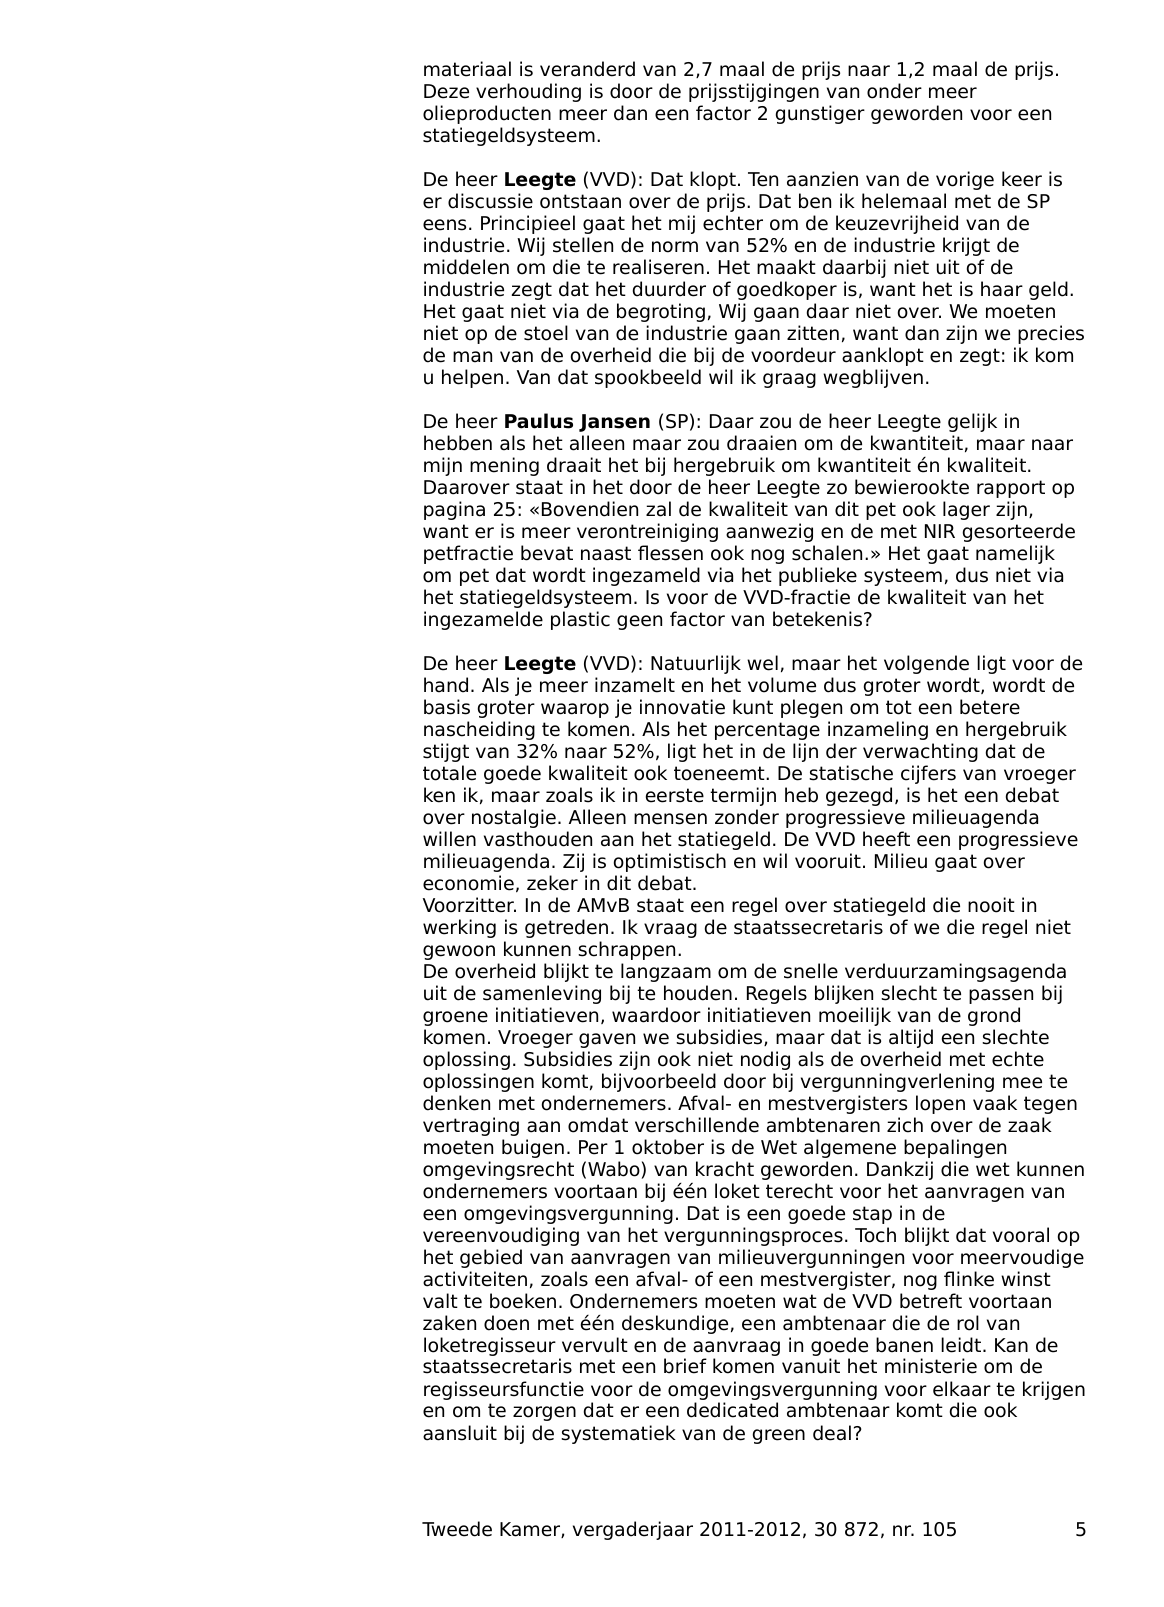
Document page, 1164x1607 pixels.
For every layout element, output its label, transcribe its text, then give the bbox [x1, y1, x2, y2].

text Voorzitter. In de AMvB staat een regel over statiegeld die nooit in werking is getreden. Ik vraag de staatssecretaris of we die regel niet gewoon kunnen schrappen. [422, 895, 1087, 961]
text De heer Leegte (VVD): Natuurlijk wel, maar het volgende ligt voor de hand. Als je meer inzamelt en het volume dus groter wordt, wordt de basis groter waarop je innovatie kunt plegen om tot een betere nascheiding te komen. Als het percentage inzameling en hergebruik stijgt van 32% naar 52%, ligt het in de lijn der verwachting dat de totale goede kwaliteit ook toeneemt. De statische cijfers van vroeger ken ik, maar zoals ik in eerste termijn heb gezegd, is het een debat over nostalgie. Alleen mensen zonder progressieve milieuagenda willen vasthouden aan het statiegeld. De VVD heeft een progressieve milieuagenda. Zij is optimistisch en wil vooruit. Milieu gaat over economie, zeker in dit debat. [422, 653, 1087, 895]
text De overheid blijkt te langzaam om de snelle verduurzamingsagenda uit de samenleving bij te houden. Regels blijken slecht te passen bij groene initiatieven, waardoor initiatieven moeilijk van de grond komen. Vroeger gaven we subsidies, maar dat is altijd een slechte oplossing. Subsidies zijn ook niet nodig als de overheid met echte oplossingen komt, bijvoorbeeld door bij vergunningverlening mee te denken met ondernemers. Afval- en mestvergisters lopen vaak tegen vertraging aan omdat verschillende ambtenaren zich over de zaak moeten buigen. Per 1 oktober is de Wet algemene bepalingen omgevingsrecht (Wabo) van kracht geworden. Dankzij die wet kunnen ondernemers voortaan bij één loket terecht voor het aanvragen van een omgevingsvergunning. Dat is een goede stap in de vereenvoudiging van het vergunningsproces. Toch blijkt dat vooral op het gebied van aanvragen van milieuvergunningen voor meervoudige activiteiten, zoals een afval- of een mestvergister, nog flinke winst valt te boeken. Ondernemers moeten wat de VVD betreft voortaan zaken doen met één deskundige, een ambtenaar die de rol van loketregisseur vervult en de aanvraag in goede banen leidt. Kan de staatssecretaris met een brief komen vanuit het ministerie om de regisseursfunctie voor de omgevingsvergunning voor elkaar te krijgen en om te zorgen dat er een dedicated ambtenaar komt die ook aansluit bij de systematiek van de green deal? [422, 961, 1087, 1444]
text materiaal is veranderd van 2,7 maal de prijs naar 1,2 maal de prijs. Deze verhouding is door de prijsstijgingen van onder meer olieproducten meer dan een factor 2 gunstiger geworden voor een statiegeldsysteem. [422, 59, 1087, 147]
text De heer Leegte (VVD): Dat klopt. Ten aanzien van de vorige keer is er discussie ontstaan over de prijs. Dat ben ik helemaal met de SP eens. Principieel gaat het mij echter om de keuzevrijheid van de industrie. Wij stellen de norm van 52% en de industrie krijgt de middelen om die te realiseren. Het maakt daarbij niet uit of de industrie zegt dat het duurder of goedkoper is, want het is haar geld. Het gaat niet via de begroting, Wij gaan daar niet over. We moeten niet op de stoel van de industrie gaan zitten, want dan zijn we precies de man van de overheid die bij de voordeur aanklopt en zegt: ik kom u helpen. Van dat spookbeeld wil ik graag wegblijven. [422, 169, 1087, 389]
text De heer Paulus Jansen (SP): Daar zou de heer Leegte gelijk in hebben als het alleen maar zou draaien om de kwantiteit, maar naar mijn mening draait het bij hergebruik om kwantiteit én kwaliteit. Daarover staat in het door de heer Leegte zo bewierookte rapport op pagina 25: «Bovendien zal de kwaliteit van dit pet ook lager zijn, want er is meer verontreiniging aanwezig en de met NIR gesorteerde petfractie bevat naast flessen ook nog schalen.» Het gaat namelijk om pet dat wordt ingezameld via het publieke systeem, dus niet via het statiegeldsysteem. Is voor de VVD-fractie de kwaliteit van het ingezamelde plastic geen factor van betekenis? [422, 411, 1087, 631]
